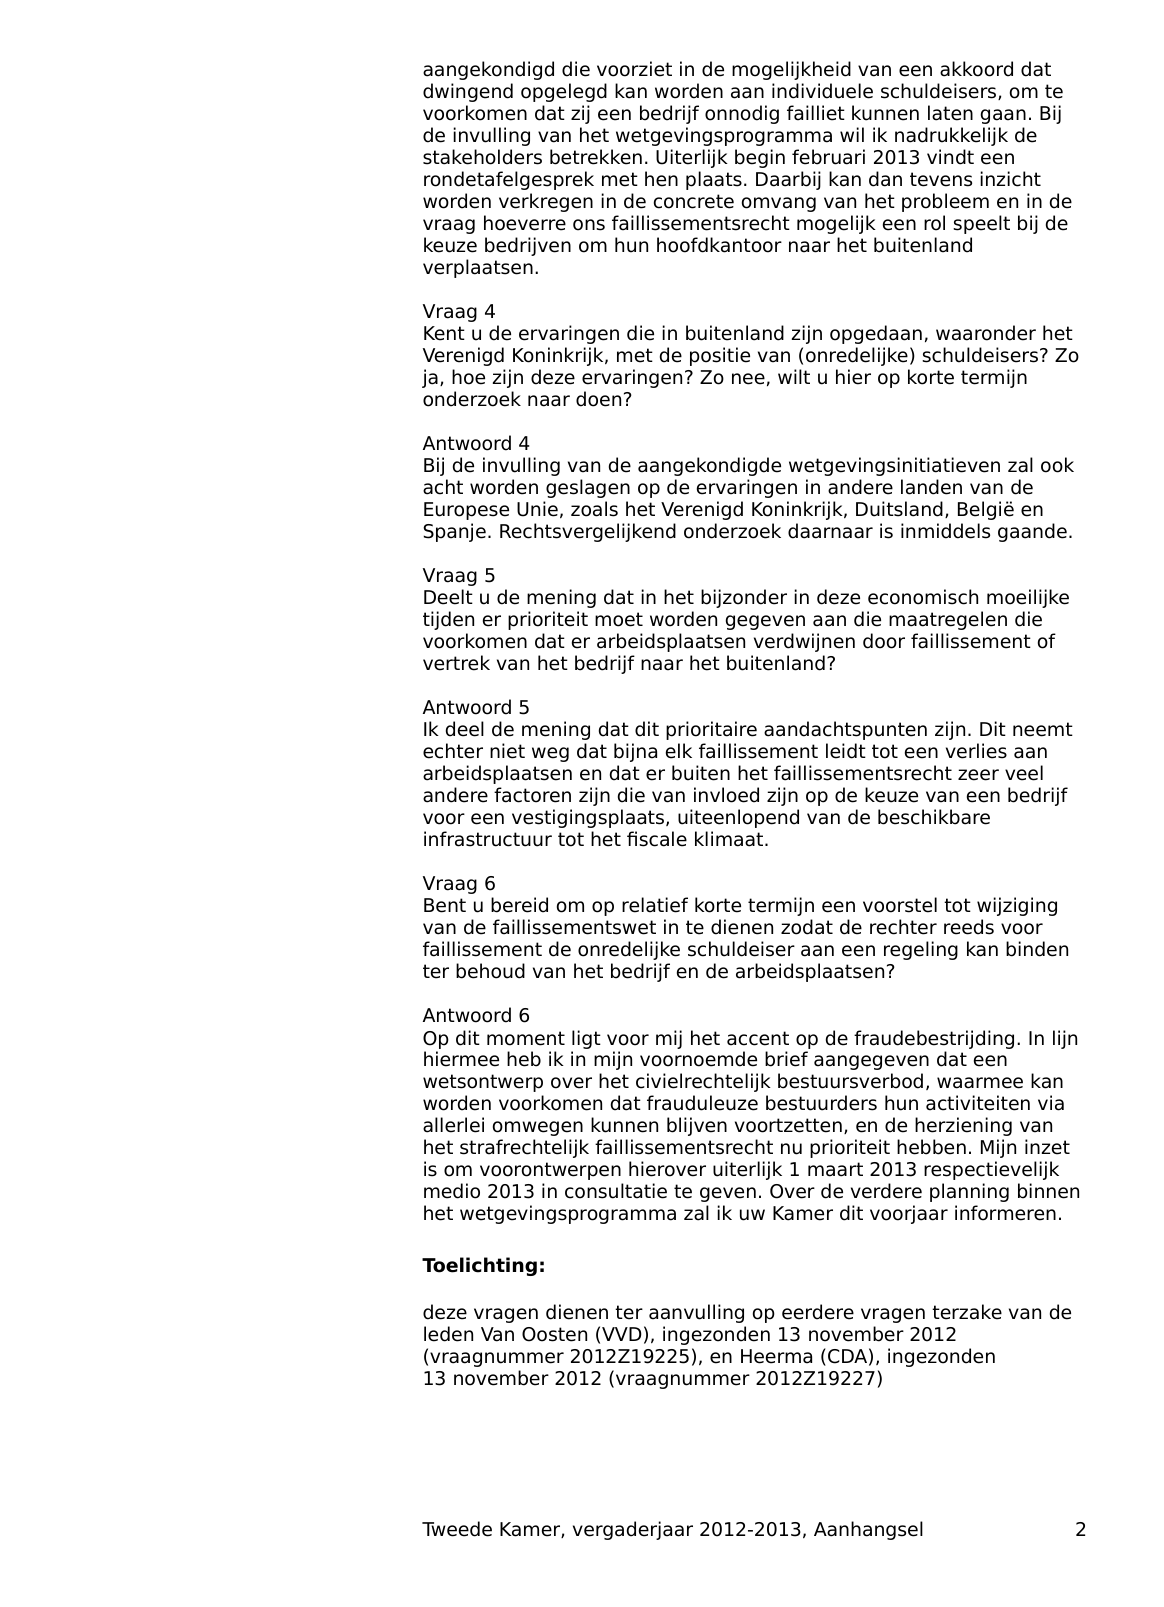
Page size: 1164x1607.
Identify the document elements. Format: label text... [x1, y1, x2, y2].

text Ik deel de mening dat dit prioritaire aandachtspunten zijn. Dit neemt echter niet weg dat bijna elk faillissement leidt tot een verlies aan arbeidsplaatsen en dat er buiten het faillissementsrecht zeer veel andere factoren zijn die van invloed zijn op de keuze van een bedrijf voor een vestigingsplaats, uiteenlopend van de beschikbare infrastructuur tot het fiscale klimaat. [422, 719, 1087, 851]
text Bij de invulling van de aangekondigde wetgevingsinitiatieven zal ook acht worden geslagen op de ervaringen in andere landen van de Europese Unie, zoals het Verenigd Koninkrijk, Duitsland, België en Spanje. Rechtsvergelijkend onderzoek daarnaar is inmiddels gaande. [422, 455, 1087, 543]
text Antwoord 5 [422, 697, 1087, 719]
text Antwoord 6 [422, 1005, 1087, 1027]
text Bent u bereid om op relatief korte termijn een voorstel tot wijziging van de faillissementswet in te dienen zodat de rechter reeds voor faillissement de onredelijke schuldeiser aan een regeling kan binden ter behoud van het bedrijf en de arbeidsplaatsen? [422, 895, 1087, 983]
text Vraag 4 [422, 301, 1087, 323]
text deze vragen dienen ter aanvulling op eerdere vragen terzake van de leden Van Oosten (VVD), ingezonden 13 november 2012 (vraagnummer 2012Z19225), en Heerma (CDA), ingezonden 13 november 2012 (vraagnummer 2012Z19227) [422, 1302, 1087, 1390]
text Vraag 5 [422, 565, 1087, 587]
text Deelt u de mening dat in het bijzonder in deze economisch moeilijke tijden er prioriteit moet worden gegeven aan die maatregelen die voorkomen dat er arbeidsplaatsen verdwijnen door faillissement of vertrek van het bedrijf naar het buitenland? [422, 587, 1087, 675]
text Antwoord 4 [422, 433, 1087, 455]
subtitle Toelichting: [422, 1255, 1087, 1277]
text Vraag 6 [422, 873, 1087, 895]
text aangekondigd die voorziet in de mogelijkheid van een akkoord dat dwingend opgelegd kan worden aan individuele schuldeisers, om te voorkomen dat zij een bedrijf onnodig failliet kunnen laten gaan. Bij de invulling van het wetgevingsprogramma wil ik nadrukkelijk de stakeholders betrekken. Uiterlijk begin februari 2013 vindt een rondetafelgesprek met hen plaats. Daarbij kan dan tevens inzicht worden verkregen in de concrete omvang van het probleem en in de vraag hoeverre ons faillissementsrecht mogelijk een rol speelt bij de keuze bedrijven om hun hoofdkantoor naar het buitenland verplaatsen. [422, 59, 1087, 279]
text Kent u de ervaringen die in buitenland zijn opgedaan, waaronder het Verenigd Koninkrijk, met de positie van (onredelijke) schuldeisers? Zo ja, hoe zijn deze ervaringen? Zo nee, wilt u hier op korte termijn onderzoek naar doen? [422, 323, 1087, 411]
text Op dit moment ligt voor mij het accent op de fraudebestrijding. In lijn hiermee heb ik in mijn voornoemde brief aangegeven dat een wetsontwerp over het civielrechtelijk bestuursverbod, waarmee kan worden voorkomen dat frauduleuze bestuurders hun activiteiten via allerlei omwegen kunnen blijven voortzetten, en de herziening van het strafrechtelijk faillissementsrecht nu prioriteit hebben. Mijn inzet is om voorontwerpen hierover uiterlijk 1 maart 2013 respectievelijk medio 2013 in consultatie te geven. Over de verdere planning binnen het wetgevingsprogramma zal ik uw Kamer dit voorjaar informeren. [422, 1027, 1087, 1225]
